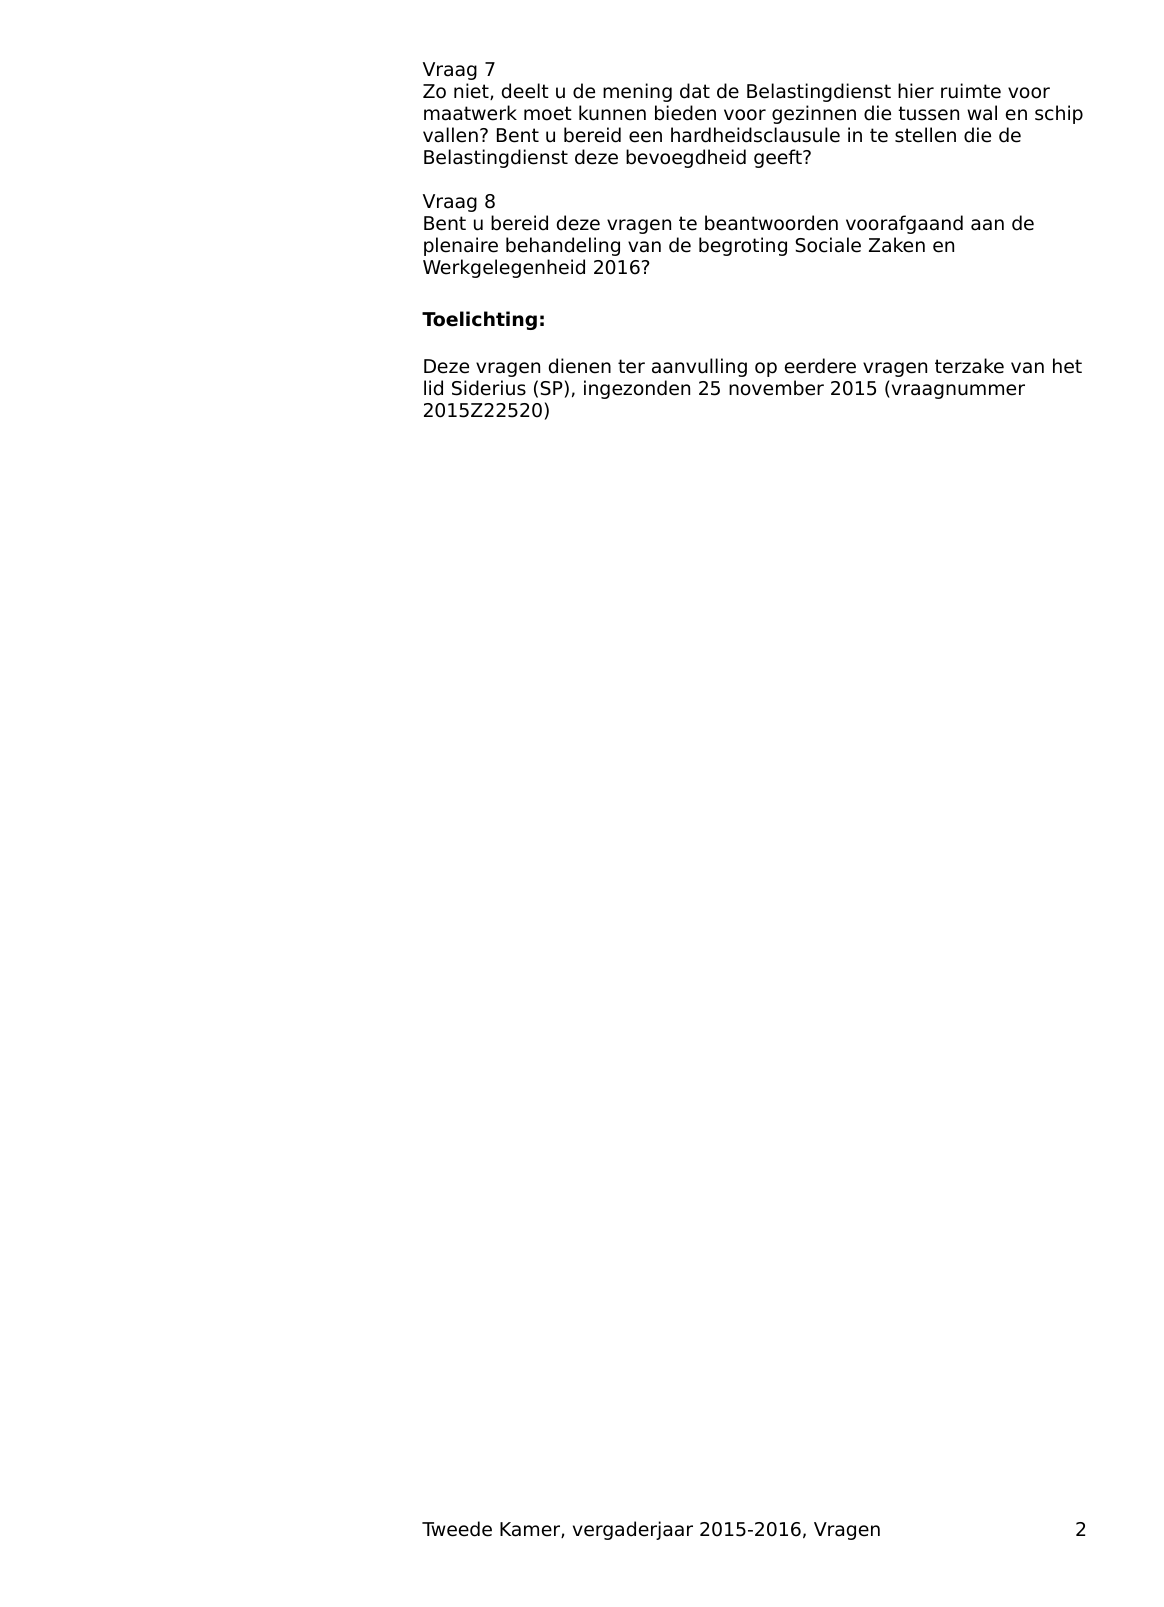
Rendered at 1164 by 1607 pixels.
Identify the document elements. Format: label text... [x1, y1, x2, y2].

text Bent u bereid deze vragen te beantwoorden voorafgaand aan de plenaire behandeling van de begroting Sociale Zaken en Werkgelegenheid 2016? [422, 213, 1087, 279]
text Vraag 8 [422, 191, 1087, 213]
subtitle Toelichting: [422, 309, 1087, 331]
text Vraag 7 [422, 59, 1087, 81]
text Deze vragen dienen ter aanvulling op eerdere vragen terzake van het lid Siderius (SP), ingezonden 25 november 2015 (vraagnummer 2015Z22520) [422, 356, 1087, 422]
text Zo niet, deelt u de mening dat de Belastingdienst hier ruimte voor maatwerk moet kunnen bieden voor gezinnen die tussen wal en schip vallen? Bent u bereid een hardheidsclausule in te stellen die de Belastingdienst deze bevoegdheid geeft? [422, 81, 1087, 169]
